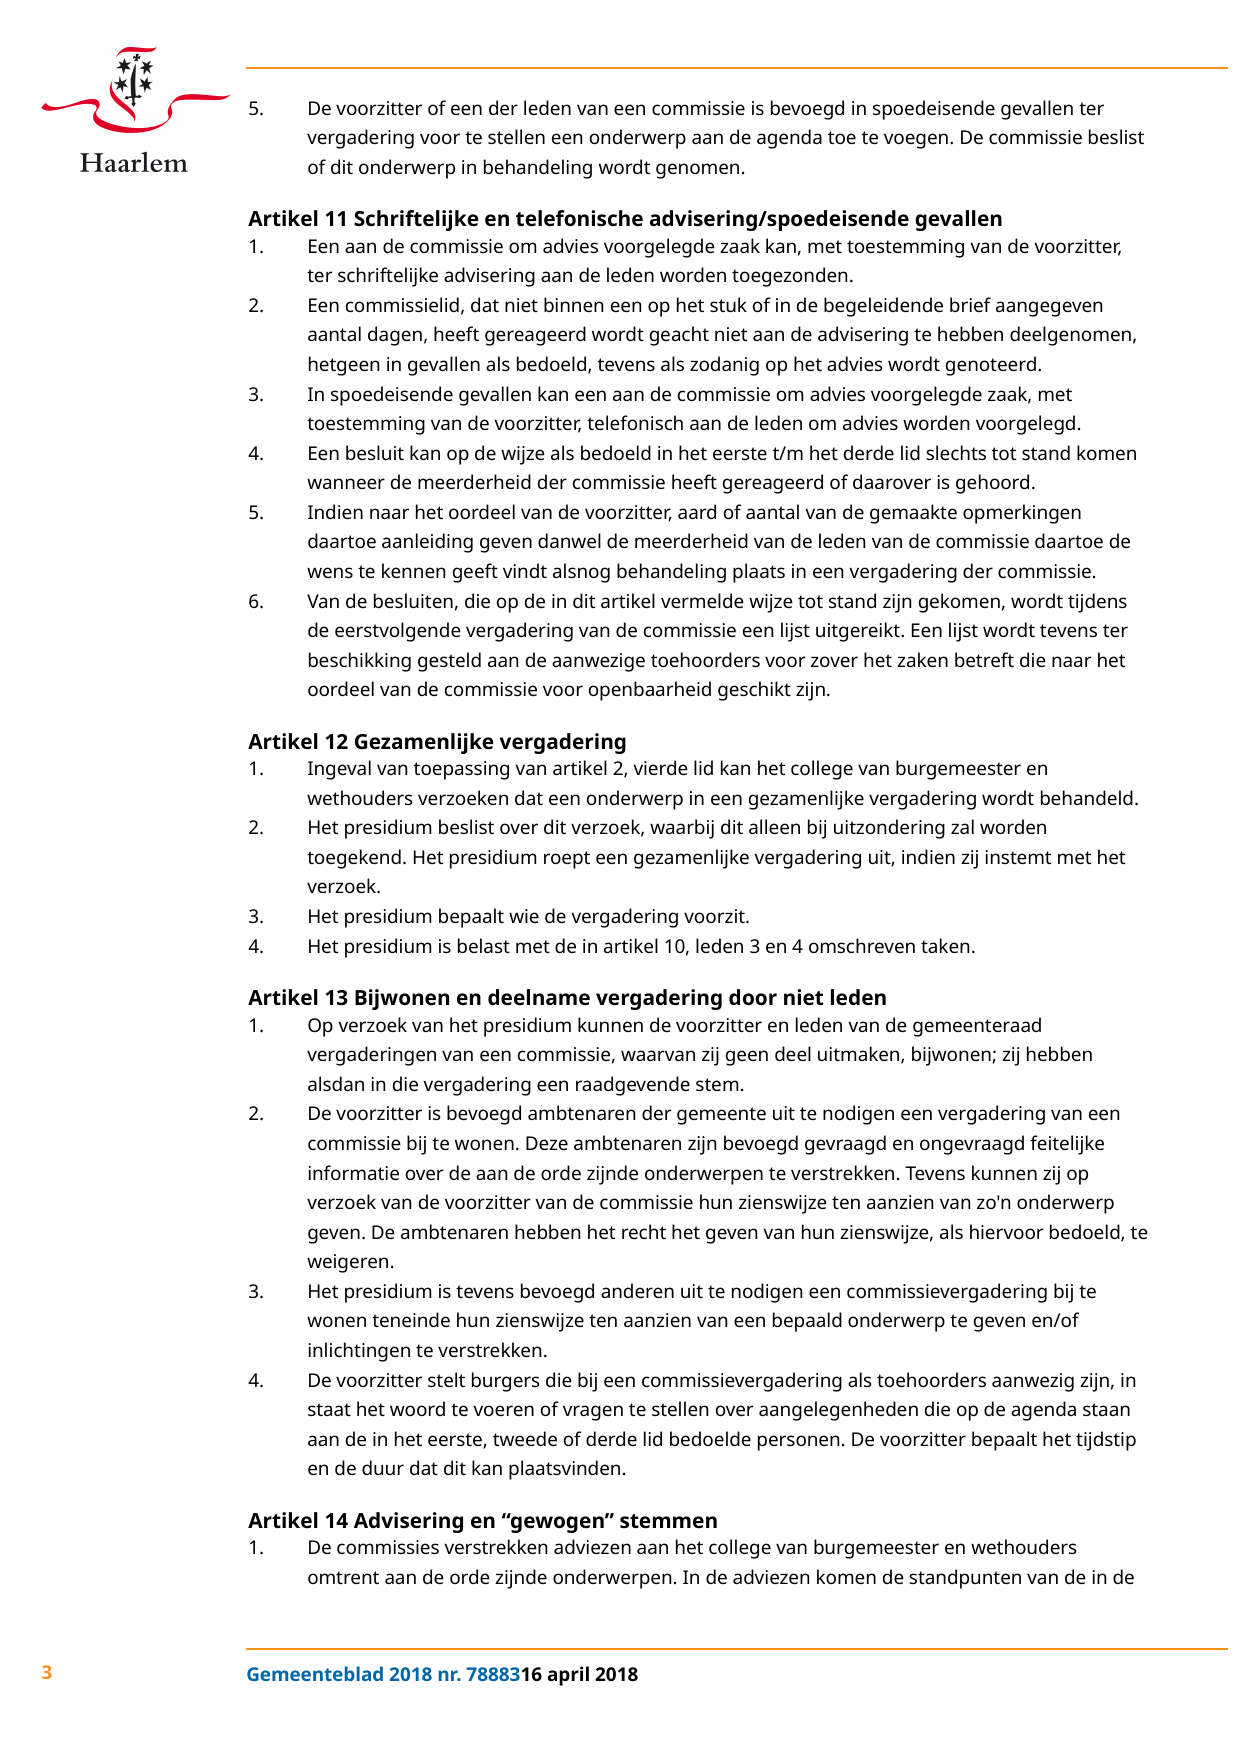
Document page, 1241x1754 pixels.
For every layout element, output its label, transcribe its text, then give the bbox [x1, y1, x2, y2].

list Het presidium beslist over dit verzoek, waarbij dit alleen bij uitzondering zal worden toegekend. Het presidium roept een gezamenlijke vergadering uit, indien zij instemt met het verzoek. [248, 814, 1152, 899]
list De voorzitter stelt burgers die bij een commissievergadering als toehoorders aanwezig zijn, in staat het woord te voeren of vragen te stellen over aangelegenheden die op de agenda staan aan de in het eerste, tweede of derde lid bedoelde personen. De voorzitter bepaalt het tijdstip en de duur dat dit kan plaatsvinden. [248, 1367, 1152, 1481]
list Een commissielid, dat niet binnen een op het stuk of in de begeleidende brief aangegeven aantal dagen, heeft gereageerd wordt geacht niet aan de advisering te hebben deelgenomen, hetgeen in gevallen als bedoeld, tevens als zodanig op het advies wordt genoteerd. [248, 292, 1152, 377]
list Het presidium is tevens bevoegd anderen uit te nodigen een commissievergadering bij te wonen teneinde hun zienswijze ten aanzien van een bepaald onderwerp te geven en/of inlichtingen te verstrekken. [248, 1278, 1152, 1363]
list Een besluit kan op de wijze als bedoeld in het eerste t/m het derde lid slechts tot stand komen wanneer de meerderheid der commissie heeft gereageerd of daarover is gehoord. [248, 440, 1152, 495]
list De commissies verstrekken adviezen aan het college van burgemeester en wethouders omtrent aan de orde zijnde onderwerpen. In de adviezen komen de standpunten van de in de [248, 1534, 1152, 1590]
list De voorzitter of een der leden van een commissie is bevoegd in spoedeisende gevallen ter vergadering voor te stellen een onderwerp aan de agenda toe te voegen. De commissie beslist of dit onderwerp in behandeling wordt genomen. [248, 95, 1152, 180]
list De voorzitter is bevoegd ambtenaren der gemeente uit te nodigen een vergadering van een commissie bij te wonen. Deze ambtenaren zijn bevoegd gevraagd en ongevraagd feitelijke informatie over de aan de orde zijnde onderwerpen te verstrekken. Tevens kunnen zij op verzoek van de voorzitter van de commissie hun zienswijze ten aanzien van zo'n onderwerp geven. De ambtenaren hebben het recht het geven van hun zienswijze, als hiervoor bedoeld, te weigeren. [248, 1101, 1152, 1274]
list In spoedeisende gevallen kan een aan de commissie om advies voorgelegde zaak, met toestemming van de voorzitter, telefonisch aan de leden om advies worden voorgelegd. [248, 381, 1152, 436]
list Een aan de commissie om advies voorgelegde zaak kan, met toestemming van de voorzitter, ter schriftelijke advisering aan de leden worden toegezonden. [248, 233, 1152, 288]
list Ingeval van toepassing van artikel 2, vierde lid kan het college van burgemeester en wethouders verzoeken dat een onderwerp in een gezamenlijke vergadering wordt behandeld. [248, 755, 1152, 811]
list Het presidium bepaalt wie de vergadering voorzit. [248, 903, 1152, 929]
text Artikel 12 Gezamenlijke vergadering [248, 727, 1152, 755]
list Op verzoek van het presidium kunnen de voorzitter en leden van de gemeenteraad vergaderingen van een commissie, waarvan zij geen deel uitmaken, bijwonen; zij hebben alsdan in die vergadering een raadgevende stem. [248, 1012, 1152, 1097]
list Indien naar het oordeel van de voorzitter, aard of aantal van de gemaakte opmerkingen daartoe aanleiding geven danwel de meerderheid van de leden van de commissie daartoe de wens te kennen geeft vindt alsnog behandeling plaats in een vergadering der commissie. [248, 499, 1152, 584]
picture [41, 47, 231, 172]
text Artikel 13 Bijwonen en deelname vergadering door niet leden [248, 983, 1152, 1012]
list Het presidium is belast met de in artikel 10, leden 3 en 4 omschreven taken. [248, 933, 1152, 959]
text Artikel 14 Advisering en “gewogen” stemmen [248, 1506, 1152, 1534]
text Artikel 11 Schriftelijke en telefonische advisering/spoedeisende gevallen [248, 204, 1152, 233]
list Van de besluiten, die op de in dit artikel vermelde wijze tot stand zijn gekomen, wordt tijdens de eerstvolgende vergadering van de commissie een lijst uitgereikt. Een lijst wordt tevens ter beschikking gesteld aan de aanwezige toehoorders voor zover het zaken betreft die naar het oordeel van de commissie voor openbaarheid geschikt zijn. [248, 588, 1152, 702]
